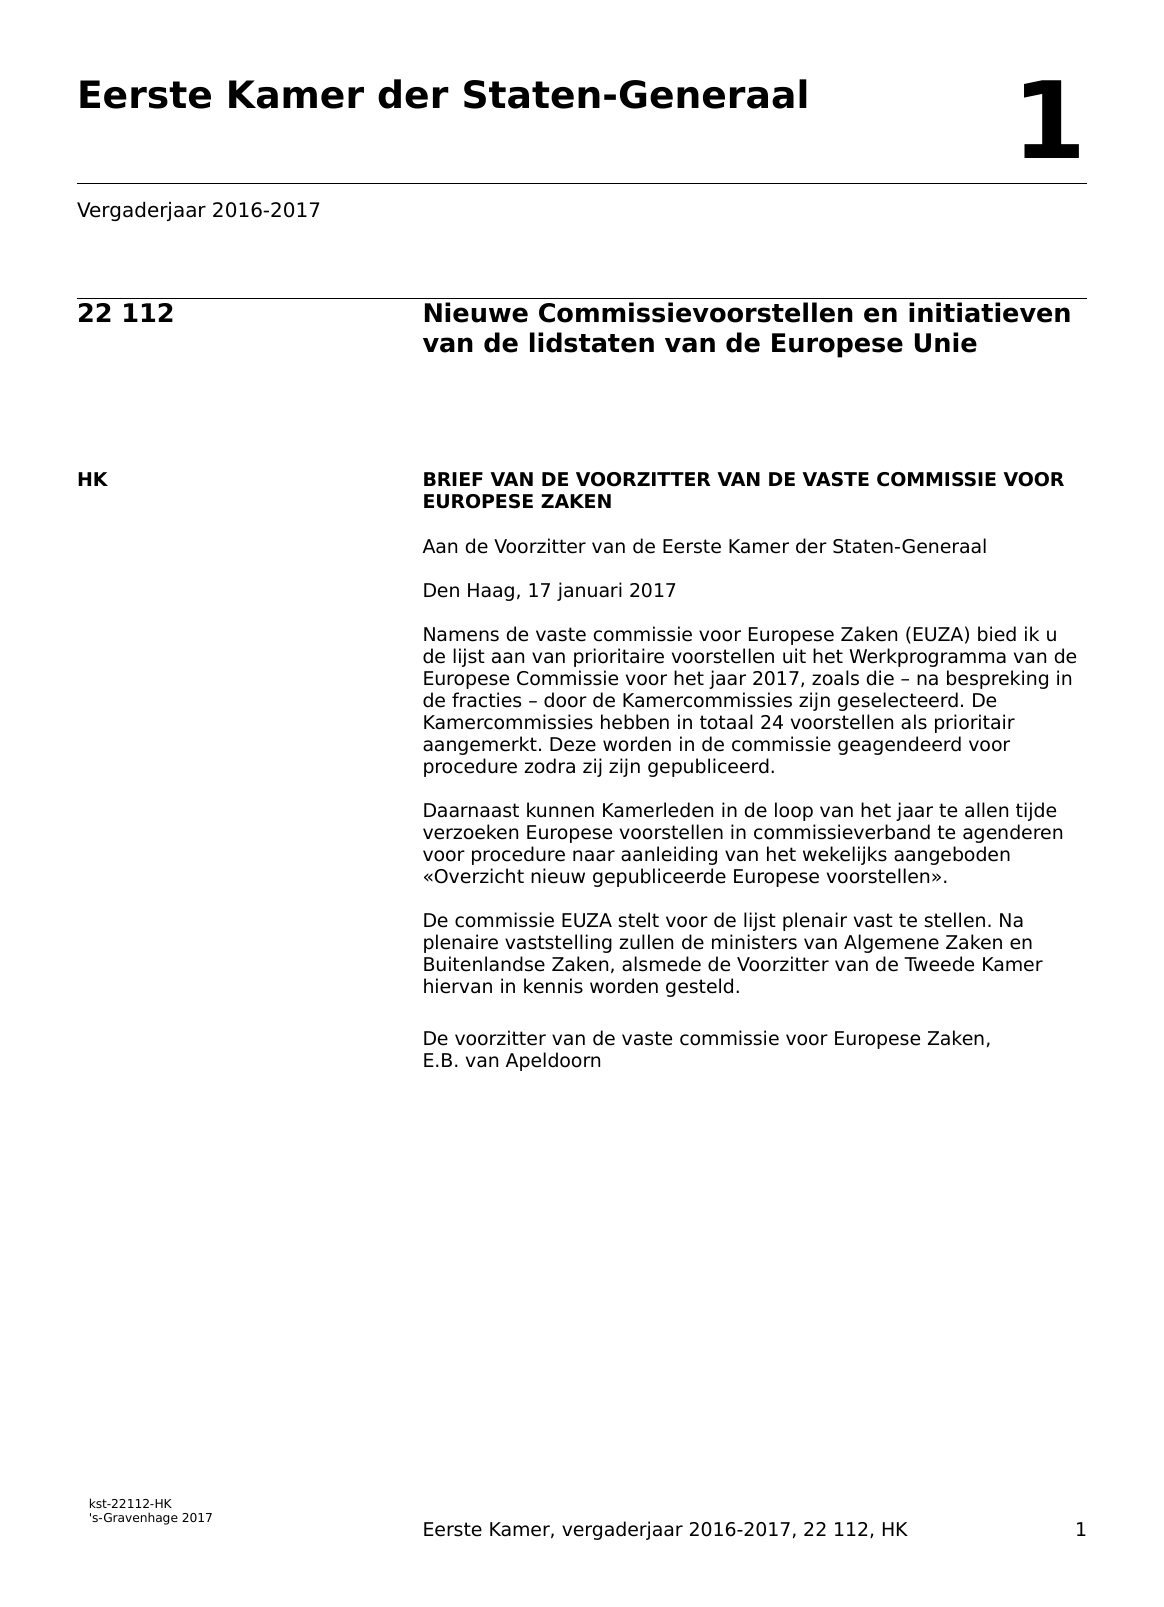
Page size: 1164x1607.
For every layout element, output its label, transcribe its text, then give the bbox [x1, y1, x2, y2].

text Aan de Voorzitter van de Eerste Kamer der Staten-Generaal [422, 536, 1087, 557]
text Daarnaast kunnen Kamerleden in de loop van het jaar te allen tijde verzoeken Europese voorstellen in commissieverband te agenderen voor procedure naar aanleiding van het wekelijks aangeboden «Overzicht nieuw gepubliceerde Europese voorstellen». [422, 800, 1087, 888]
text De commissie EUZA stelt voor de lijst plenair vast te stellen. Na plenaire vaststelling zullen de ministers van Algemene Zaken en Buitenlandse Zaken, alsmede de Voorzitter van de Tweede Kamer hiervan in kennis worden gesteld. [422, 910, 1087, 998]
subtitle HK BRIEF VAN DE VOORZITTER VAN DE VASTE COMMISSIE VOOR EUROPESE ZAKEN [77, 469, 1087, 513]
table_header Eerste Kamer der Staten-Generaal [77, 59, 886, 183]
text kst-22112-HK [88, 1497, 323, 1511]
text De voorzitter van de vaste commissie voor Europese Zaken, E.B. van Apeldoorn [422, 1028, 1087, 1072]
table_header 1 [886, 59, 1087, 183]
table_cell Vergaderjaar 2016-2017 [77, 184, 1087, 298]
text Namens de vaste commissie voor Europese Zaken (EUZA) bied ik u de lijst aan van prioritaire voorstellen uit het Werkprogramma van de Europese Commissie voor het jaar 2017, zoals die – na bespreking in de fracties – door de Kamercommissies zijn geselecteerd. De Kamercommissies hebben in totaal 24 voorstellen als prioritair aangemerkt. Deze worden in de commissie geagendeerd voor procedure zodra zij zijn gepubliceerd. [422, 624, 1087, 778]
text 's-Gravenhage 2017 [88, 1511, 323, 1525]
subtitle 22 112 Nieuwe Commissievoorstellen en initiatieven van de lidstaten van de Europese Unie [77, 299, 1087, 358]
text Den Haag, 17 januari 2017 [422, 580, 1087, 602]
